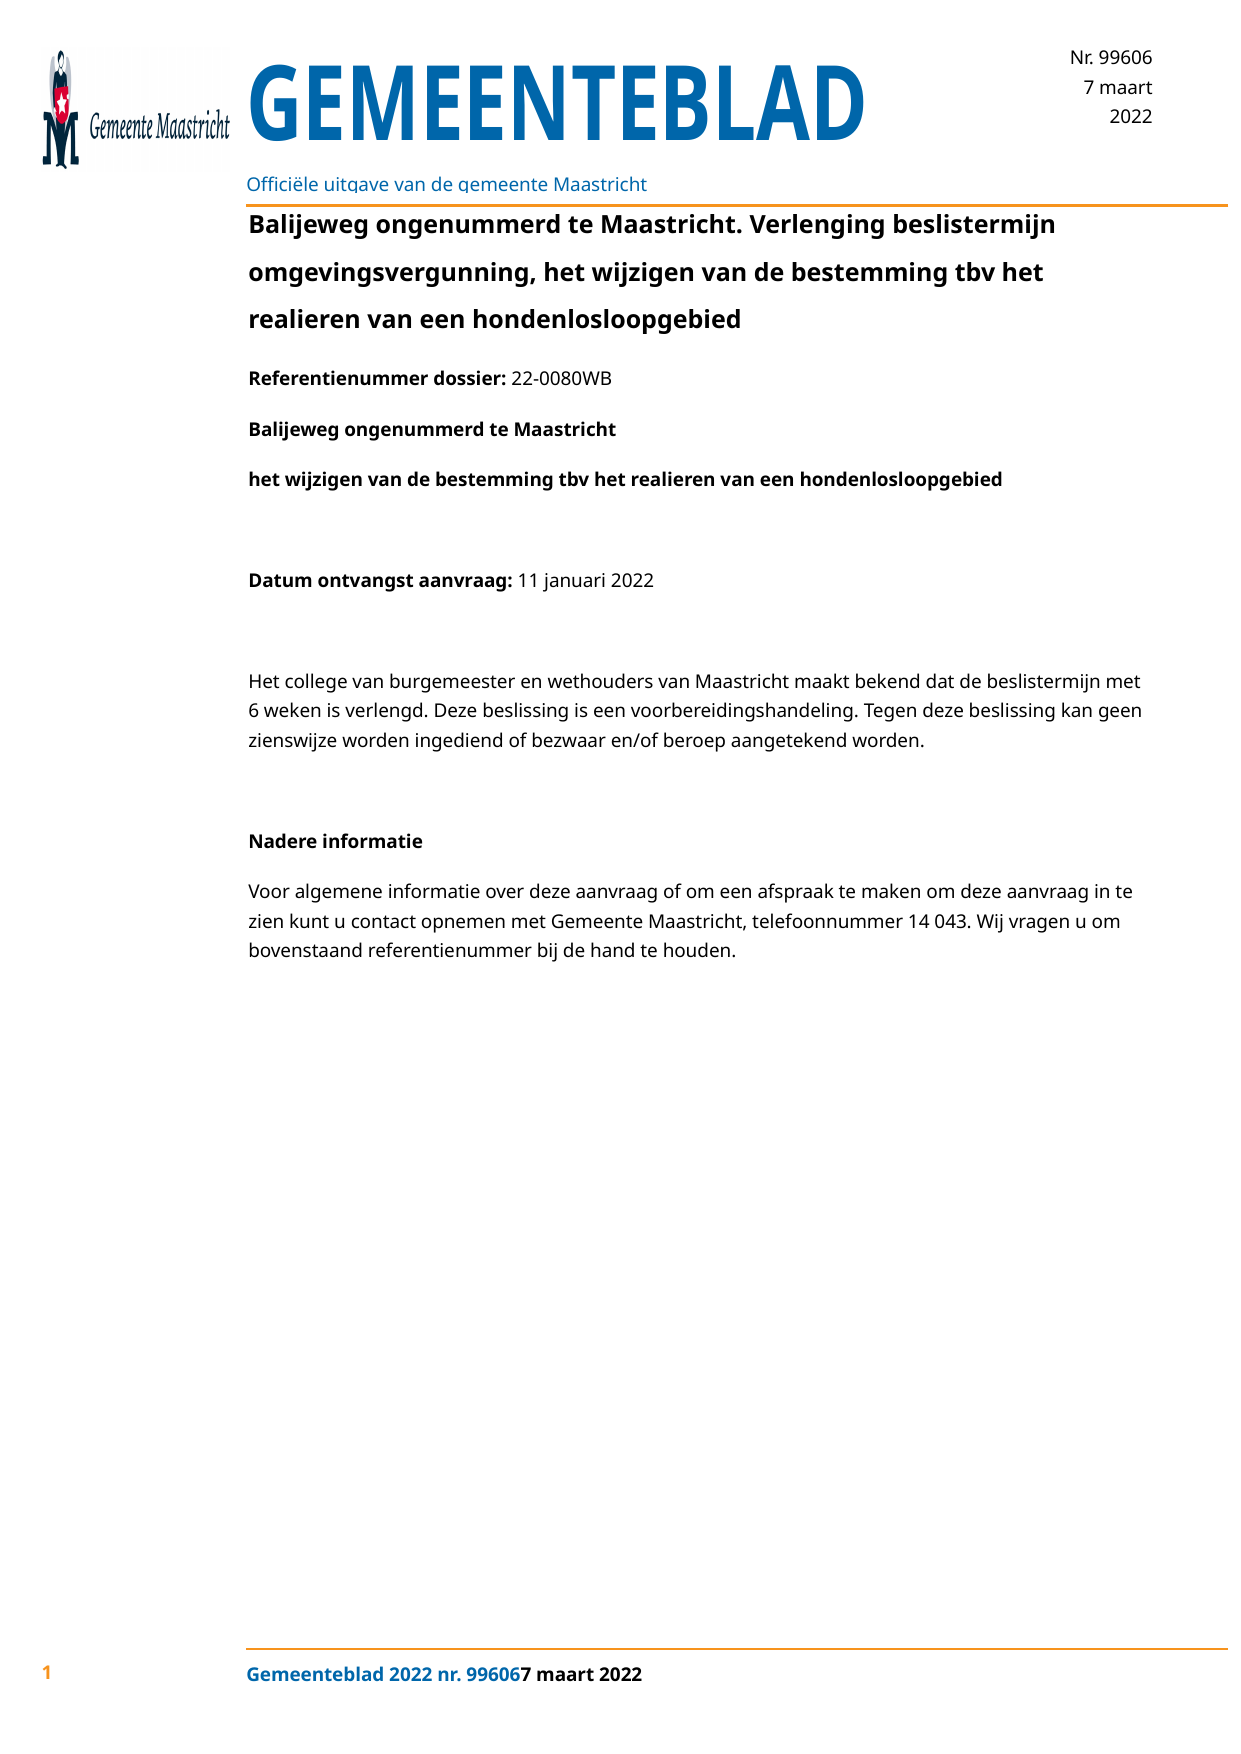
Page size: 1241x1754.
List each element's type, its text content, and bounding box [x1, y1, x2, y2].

text Het college van burgemeester en wethouders van Maastricht maakt bekend dat de beslistermijn met 6 weken is verlengd. Deze beslissing is een voorbereidingshandeling. Tegen deze beslissing kan geen zienswijze worden ingediend of bezwaar en/of beroep aangetekend worden. [248, 668, 1152, 753]
picture [41, 47, 231, 172]
text het wijzigen van de bestemming tbv het realieren van een hondenlosloopgebied [248, 466, 1152, 492]
text Balijeweg ongenummerd te Maastricht [248, 416, 1152, 442]
text Datum ontvangst aanvraag: 11 januari 2022 [248, 567, 1152, 593]
text Voor algemene informatie over deze aanvraag of om een afspraak te maken om deze aanvraag in te zien kunt u contact opnemen met Gemeente Maastricht, telefoonnummer 14 043. Wij vragen u om bovenstaand referentienummer bij de hand te houden. [248, 878, 1152, 963]
text Balijeweg ongenummerd te Maastricht. Verlenging beslistermijn omgevingsvergunning, het wijzigen van de bestemming tbv het realieren van een hondenlosloopgebied [248, 207, 1152, 336]
text Referentienummer dossier: 22-0080WB [248, 366, 1152, 391]
text Nadere informatie [248, 828, 1152, 854]
